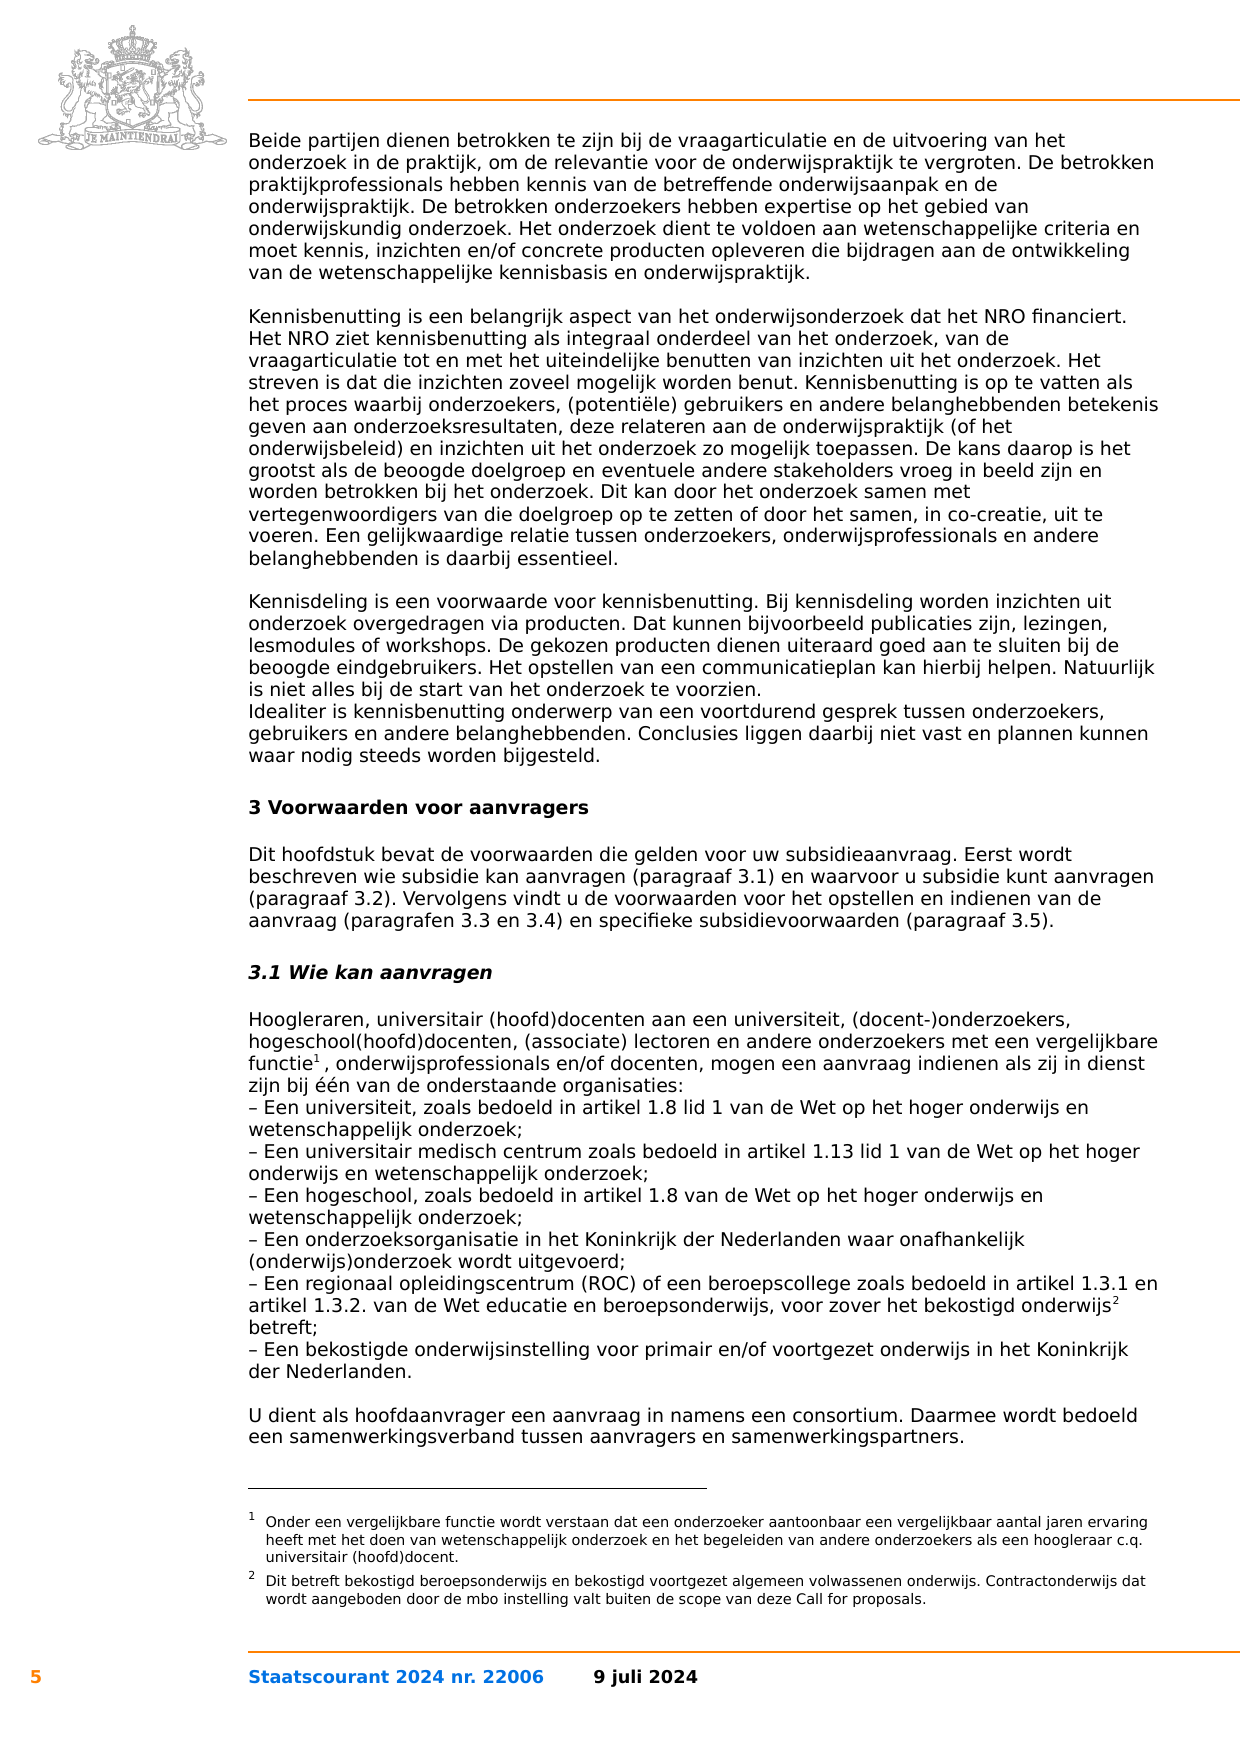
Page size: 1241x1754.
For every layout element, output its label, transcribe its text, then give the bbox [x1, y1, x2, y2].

text – Een onderzoeksorganisatie in het Koninkrijk der Nederlanden waar onafhankelijk (onderwijs)onderzoek wordt uitgevoerd; [248, 1229, 1163, 1273]
subtitle 3 Voorwaarden voor aanvragers [248, 797, 1163, 819]
text Onder een vergelijkbare functie wordt verstaan dat een onderzoeker aantoonbaar een vergelijkbaar aantal jaren ervaring heeft met het doen van wetenschappelijk onderzoek en het begeleiden van andere onderzoekers als een hoogleraar c.q. universitair (hoofd)docent. [248, 1510, 1163, 1566]
text – Een universitair medisch centrum zoals bedoeld in artikel 1.13 lid 1 van de Wet op het hoger onderwijs en wetenschappelijk onderzoek; [248, 1141, 1163, 1185]
text Idealiter is kennisbenutting onderwerp van een voortdurend gesprek tussen onderzoekers, gebruikers en andere belanghebbenden. Conclusies liggen daarbij niet vast en plannen kunnen waar nodig steeds worden bijgesteld. [248, 701, 1163, 767]
text – Een hogeschool, zoals bedoeld in artikel 1.8 van de Wet op het hoger onderwijs en wetenschappelijk onderzoek; [248, 1185, 1163, 1229]
text – Een regionaal opleidingscentrum (ROC) of een beroepscollege zoals bedoeld in artikel 1.3.1 en artikel 1.3.2. van de Wet educatie en beroepsonderwijs, voor zover het bekostigd onderwijs betreft; [248, 1273, 1163, 1339]
text Kennisdeling is een voorwaarde voor kennisbenutting. Bij kennisdeling worden inzichten uit onderzoek overgedragen via producten. Dat kunnen bijvoorbeeld publicaties zijn, lezingen, lesmodules of workshops. De gekozen producten dienen uiteraard goed aan te sluiten bij de beoogde eindgebruikers. Het opstellen van een communicatieplan kan hierbij helpen. Natuurlijk is niet alles bij de start van het onderzoek te voorzien. [248, 591, 1163, 701]
text U dient als hoofdaanvrager een aanvraag in namens een consortium. Daarmee wordt bedoeld een samenwerkingsverband tussen aanvragers en samenwerkingspartners. [248, 1404, 1163, 1448]
text Hoogleraren, universitair (hoofd)docenten aan een universiteit, (docent-)onderzoekers, hogeschool(hoofd)docenten, (associate) lectoren en andere onderzoekers met een vergelijkbare functie, onderwijsprofessionals en/of docenten, mogen een aanvraag indienen als zij in dienst zijn bij één van de onderstaande organisaties: [248, 1009, 1163, 1097]
text Dit betreft bekostigd beroepsonderwijs en bekostigd voortgezet algemeen volwassenen onderwijs. Contractonderwijs dat wordt aangeboden door de mbo instelling valt buiten de scope van deze Call for proposals. [248, 1569, 1163, 1608]
text – Een universiteit, zoals bedoeld in artikel 1.8 lid 1 van de Wet op het hoger onderwijs en wetenschappelijk onderzoek; [248, 1097, 1163, 1141]
subtitle 3.1 Wie kan aanvragen [248, 962, 1163, 984]
picture [38, 25, 227, 150]
text Dit hoofdstuk bevat de voorwaarden die gelden voor uw subsidieaanvraag. Eerst wordt beschreven wie subsidie kan aanvragen (paragraaf 3.1) en waarvoor u subsidie kunt aanvragen (paragraaf 3.2). Vervolgens vindt u de voorwaarden voor het opstellen en indienen van de aanvraag (paragrafen 3.3 en 3.4) en specifieke subsidievoorwaarden (paragraaf 3.5). [248, 844, 1163, 932]
text – Een bekostigde onderwijsinstelling voor primair en/of voortgezet onderwijs in het Koninkrijk der Nederlanden. [248, 1339, 1163, 1383]
text Kennisbenutting is een belangrijk aspect van het onderwijsonderzoek dat het NRO financiert. Het NRO ziet kennisbenutting als integraal onderdeel van het onderzoek, van de vraagarticulatie tot en met het uiteindelijke benutten van inzichten uit het onderzoek. Het streven is dat die inzichten zoveel mogelijk worden benut. Kennisbenutting is op te vatten als het proces waarbij onderzoekers, (potentiële) gebruikers en andere belanghebbenden betekenis geven aan onderzoeksresultaten, deze relateren aan de onderwijspraktijk (of het onderwijsbeleid) en inzichten uit het onderzoek zo mogelijk toepassen. De kans daarop is het grootst als de beoogde doelgroep en eventuele andere stakeholders vroeg in beeld zijn en worden betrokken bij het onderzoek. Dit kan door het onderzoek samen met vertegenwoordigers van die doelgroep op te zetten of door het samen, in co-creatie, uit te voeren. Een gelijkwaardige relatie tussen onderzoekers, onderwijsprofessionals en andere belanghebbenden is daarbij essentieel. [248, 306, 1163, 569]
text Beide partijen dienen betrokken te zijn bij de vraagarticulatie en de uitvoering van het onderzoek in de praktijk, om de relevantie voor de onderwijspraktijk te vergroten. De betrokken praktijkprofessionals hebben kennis van de betreffende onderwijsaanpak en de onderwijspraktijk. De betrokken onderzoekers hebben expertise op het gebied van onderwijskundig onderzoek. Het onderzoek dient te voldoen aan wetenschappelijke criteria en moet kennis, inzichten en/of concrete producten opleveren die bijdragen aan de ontwikkeling van de wetenschappelijke kennisbasis en onderwijspraktijk. [248, 130, 1163, 284]
